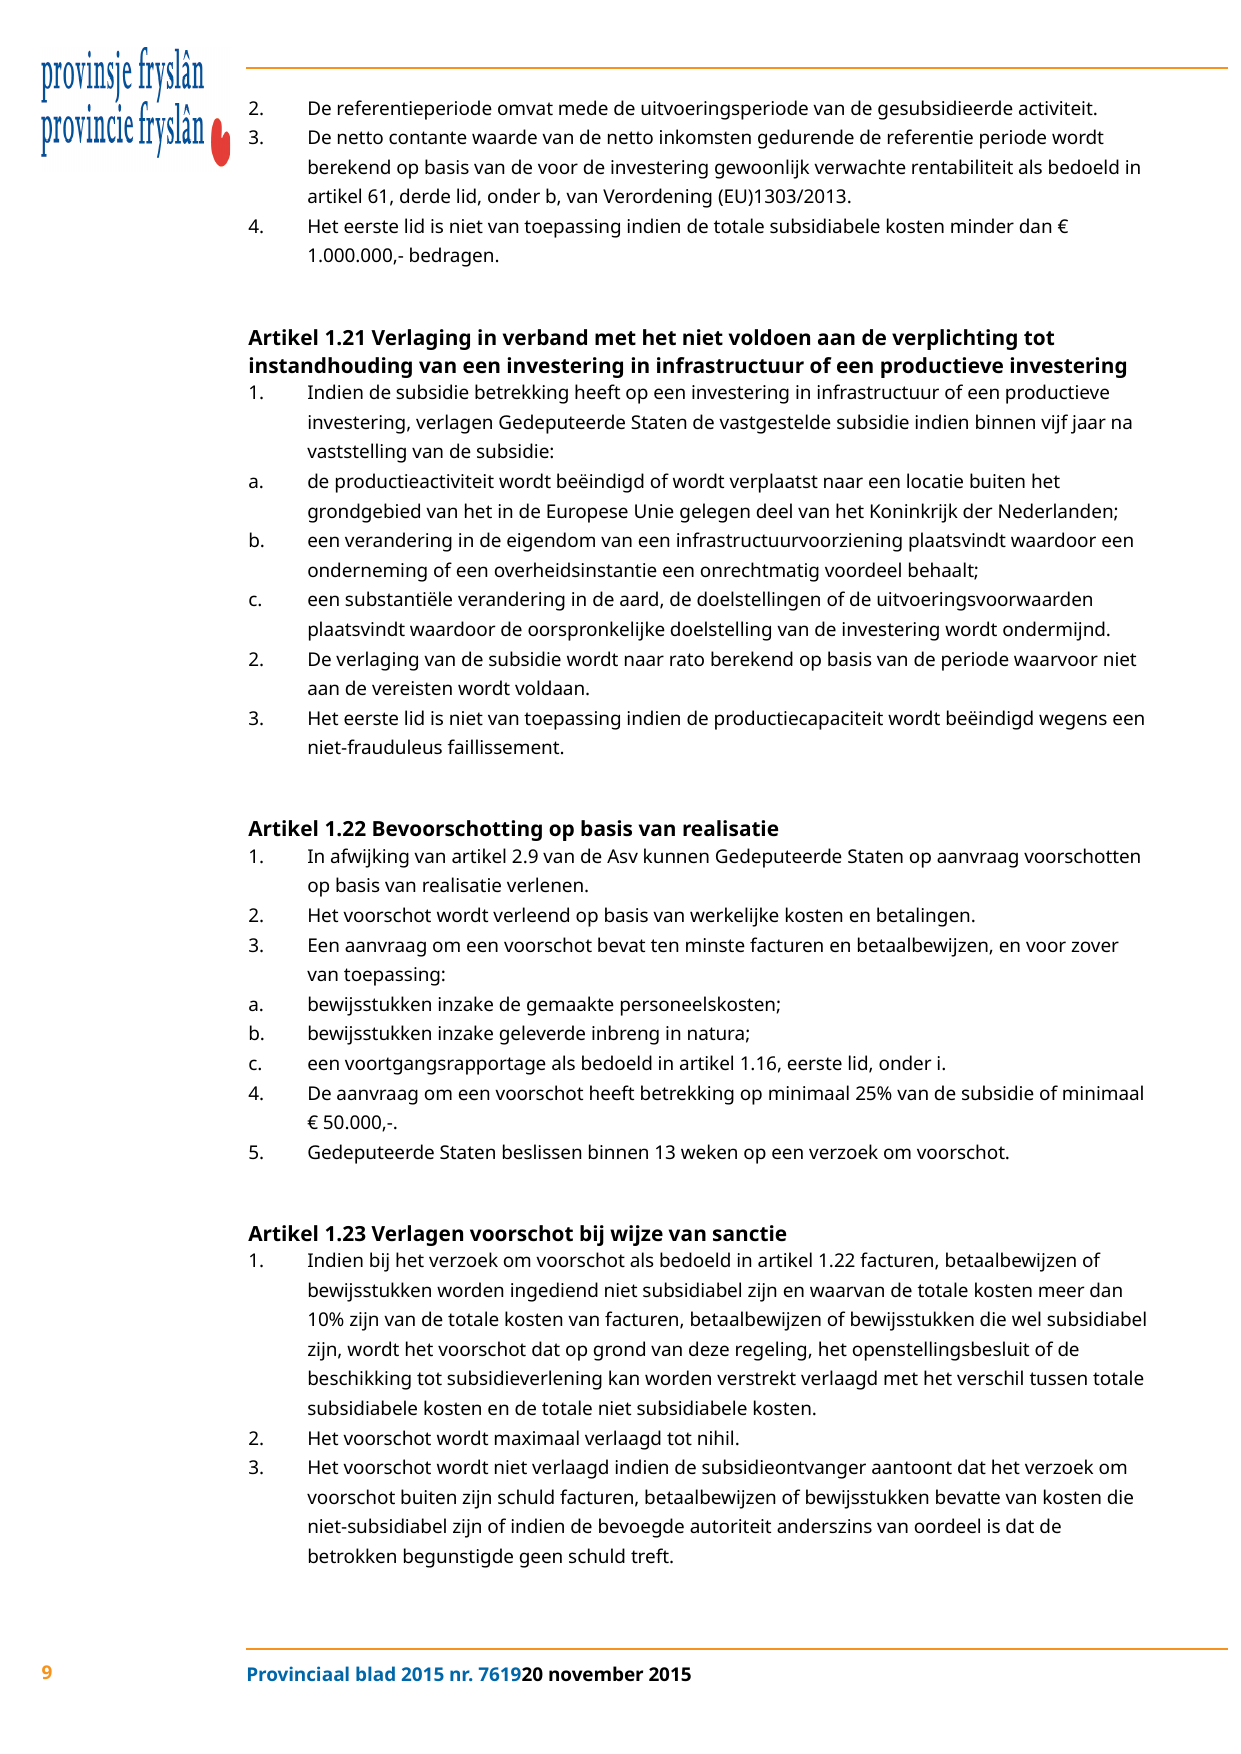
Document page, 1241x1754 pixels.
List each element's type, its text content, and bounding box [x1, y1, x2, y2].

list een substantiële verandering in de aard, de doelstellingen of de uitvoeringsvoorwaarden plaatsvindt waardoor de oorspronkelijke doelstelling van de investering wordt ondermijnd. [248, 587, 1152, 642]
list Een aanvraag om een voorschot bevat ten minste facturen en betaalbewijzen, en voor zover van toepassing: [248, 932, 1152, 987]
list In afwijking van artikel 2.9 van de Asv kunnen Gedeputeerde Staten op aanvraag voorschotten op basis van realisatie verlenen. [248, 843, 1152, 898]
list Gedeputeerde Staten beslissen binnen 13 weken op een verzoek om voorschot. [248, 1139, 1152, 1164]
list een verandering in de eigendom van een infrastructuurvoorziening plaatsvindt waardoor een onderneming of een overheidsinstantie een onrechtmatig voordeel behaalt; [248, 527, 1152, 583]
list De aanvraag om een voorschot heeft betrekking op minimaal 25% van de subsidie of minimaal € 50.000,-. [248, 1080, 1152, 1135]
list een voortgangsrapportage als bedoeld in artikel 1.16, eerste lid, onder i. [248, 1050, 1152, 1076]
text Artikel 1.21 Verlaging in verband met het niet voldoen aan de verplichting tot instandhouding van een investering in infrastructuur of een productieve investering [248, 323, 1152, 379]
list bewijsstukken inzake geleverde inbreng in natura; [248, 1021, 1152, 1046]
text Artikel 1.23 Verlagen voorschot bij wijze van sanctie [248, 1219, 1152, 1247]
text Artikel 1.22 Bevoorschotting op basis van realisatie [248, 814, 1152, 843]
picture [41, 47, 231, 172]
list bewijsstukken inzake de gemaakte personeelskosten; [248, 991, 1152, 1017]
list De netto contante waarde van de netto inkomsten gedurende de referentie periode wordt berekend op basis van de voor de investering gewoonlijk verwachte rentabiliteit als bedoeld in artikel 61, derde lid, onder b, van Verordening (EU)1303/2013. [248, 124, 1152, 209]
list Het eerste lid is niet van toepassing indien de totale subsidiabele kosten minder dan € 1.000.000,- bedragen. [248, 213, 1152, 268]
list Het voorschot wordt niet verlaagd indien de subsidieontvanger aantoont dat het verzoek om voorschot buiten zijn schuld facturen, betaalbewijzen of bewijsstukken bevatte van kosten die niet-subsidiabel zijn of indien de bevoegde autoriteit anderszins van oordeel is dat de betrokken begunstigde geen schuld treft. [248, 1454, 1152, 1569]
list Het eerste lid is niet van toepassing indien de productiecapaciteit wordt beëindigd wegens een niet-frauduleus faillissement. [248, 705, 1152, 760]
list de productieactiviteit wordt beëindigd of wordt verplaatst naar een locatie buiten het grondgebied van het in de Europese Unie gelegen deel van het Koninkrijk der Nederlanden; [248, 468, 1152, 524]
list Indien bij het verzoek om voorschot als bedoeld in artikel 1.22 facturen, betaalbewijzen of bewijsstukken worden ingediend niet subsidiabel zijn en waarvan de totale kosten meer dan 10% zijn van de totale kosten van facturen, betaalbewijzen of bewijsstukken die wel subsidiabel zijn, wordt het voorschot dat op grond van deze regeling, het openstellingsbesluit of de beschikking tot subsidieverlening kan worden verstrekt verlaagd met het verschil tussen totale subsidiabele kosten en de totale niet subsidiabele kosten. [248, 1247, 1152, 1421]
list De verlaging van de subsidie wordt naar rato berekend op basis van de periode waarvoor niet aan de vereisten wordt voldaan. [248, 646, 1152, 701]
list De referentieperiode omvat mede de uitvoeringsperiode van de gesubsidieerde activiteit. [248, 95, 1152, 121]
list Het voorschot wordt maximaal verlaagd tot nihil. [248, 1425, 1152, 1451]
list Indien de subsidie betrekking heeft op een investering in infrastructuur of een productieve investering, verlagen Gedeputeerde Staten de vastgestelde subsidie indien binnen vijf jaar na vaststelling van de subsidie: [248, 379, 1152, 464]
list Het voorschot wordt verleend op basis van werkelijke kosten en betalingen. [248, 902, 1152, 928]
